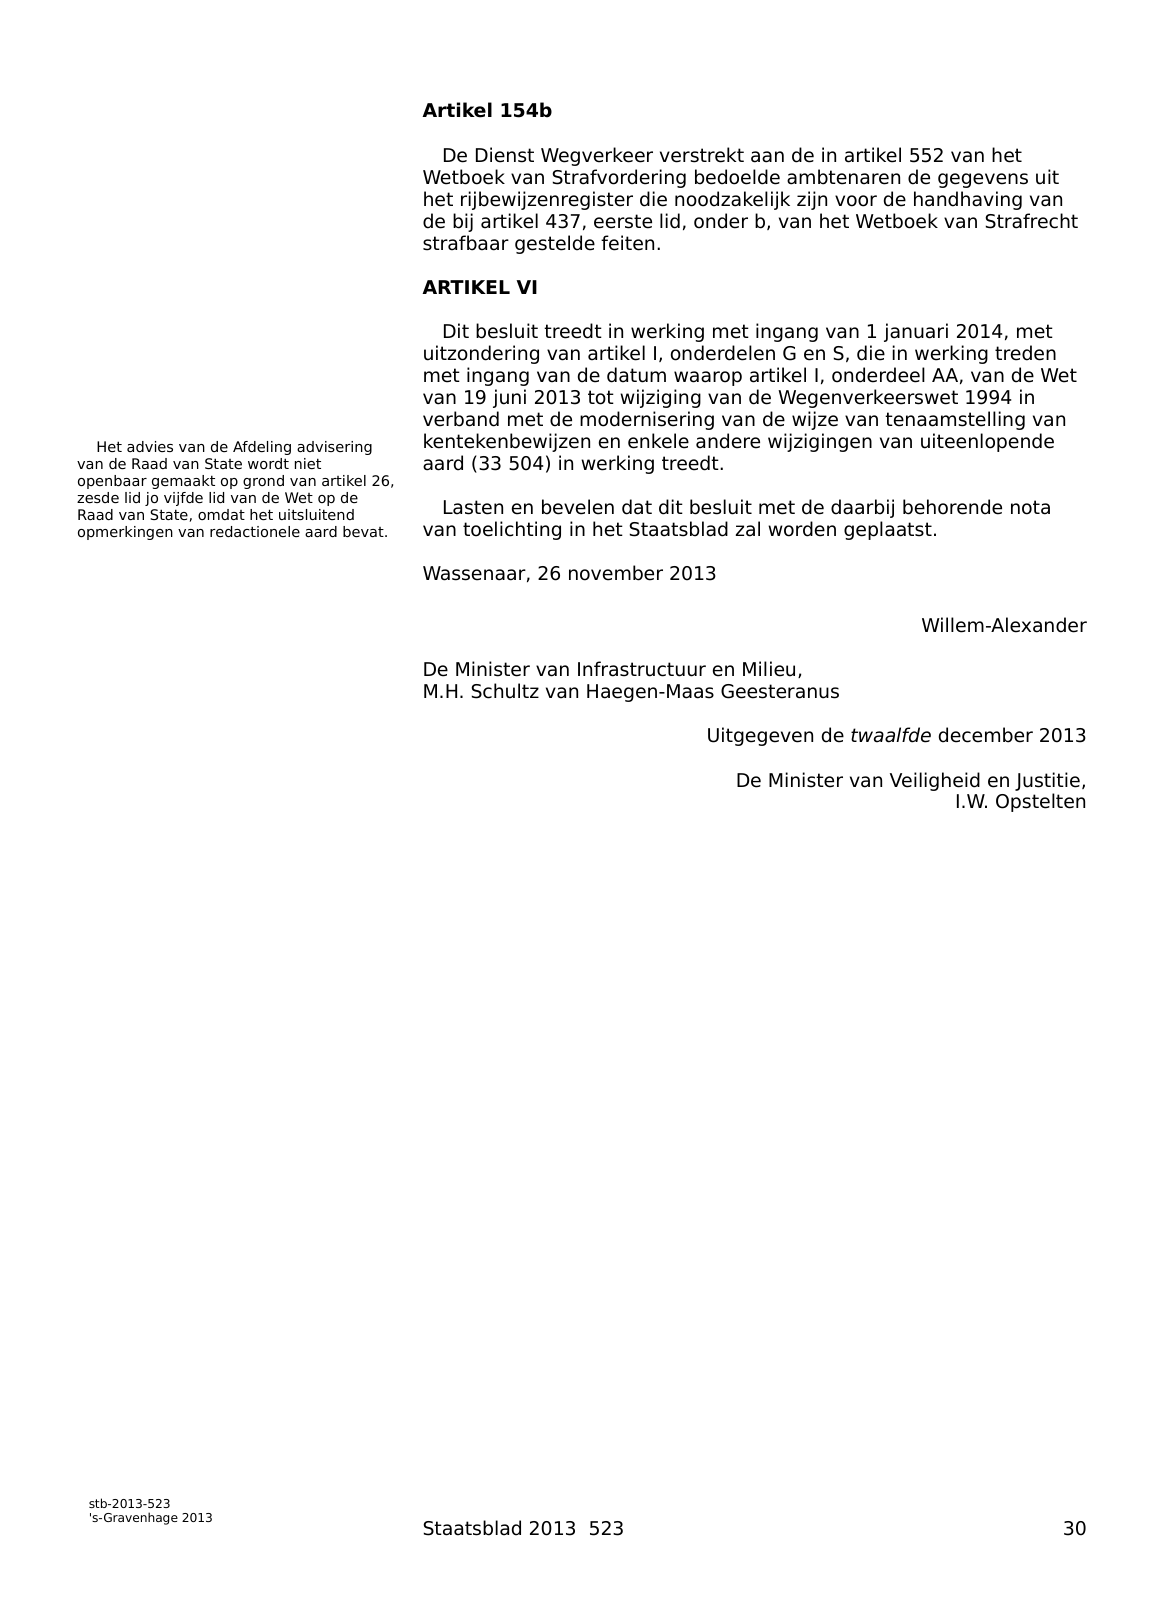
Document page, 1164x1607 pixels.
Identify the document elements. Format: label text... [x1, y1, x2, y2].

text De Dienst Wegverkeer verstrekt aan de in artikel 552 van het Wetboek van Strafvordering bedoelde ambtenaren de gegevens uit het rijbewijzenregister die noodzakelijk zijn voor de handhaving van de bij artikel 437, eerste lid, onder b, van het Wetboek van Strafrecht strafbaar gestelde feiten. [422, 144, 1087, 254]
text De Minister van Veiligheid en Justitie, I.W. Opstelten [422, 769, 1087, 813]
text Lasten en bevelen dat dit besluit met de daarbij behorende nota van toelichting in het Staatsblad zal worden geplaatst. [422, 497, 1087, 541]
text Dit besluit treedt in werking met ingang van 1 januari 2014, met uitzondering van artikel I, onderdelen G en S, die in werking treden met ingang van de datum waarop artikel I, onderdeel AA, van de Wet van 19 juni 2013 tot wijziging van de Wegenverkeerswet 1994 in verband met de modernisering van de wijze van tenaamstelling van kentekenbewijzen en enkele andere wijzigingen van uiteenlopende aard (33 504) in werking treedt. [422, 321, 1087, 475]
subtitle ARTIKEL VI [422, 277, 1087, 299]
text stb-2013-523 [88, 1497, 323, 1511]
text 's-Gravenhage 2013 [88, 1511, 323, 1525]
text Wassenaar, 26 november 2013 [422, 563, 1087, 585]
subtitle Artikel 154b [422, 100, 1087, 122]
text Willem-Alexander [422, 615, 1087, 637]
text De Minister van Infrastructuur en Milieu, M.H. Schultz van Haegen-Maas Geesteranus [422, 659, 1087, 703]
text Uitgegeven de twaalfde december 2013 [422, 725, 1087, 747]
text Het advies van de Afdeling advisering van de Raad van State wordt niet openbaar gemaakt op grond van artikel 26, zesde lid jo vijfde lid van de Wet op de Raad van State, omdat het uitsluitend opmerkingen van redactionele aard bevat. [77, 439, 396, 541]
